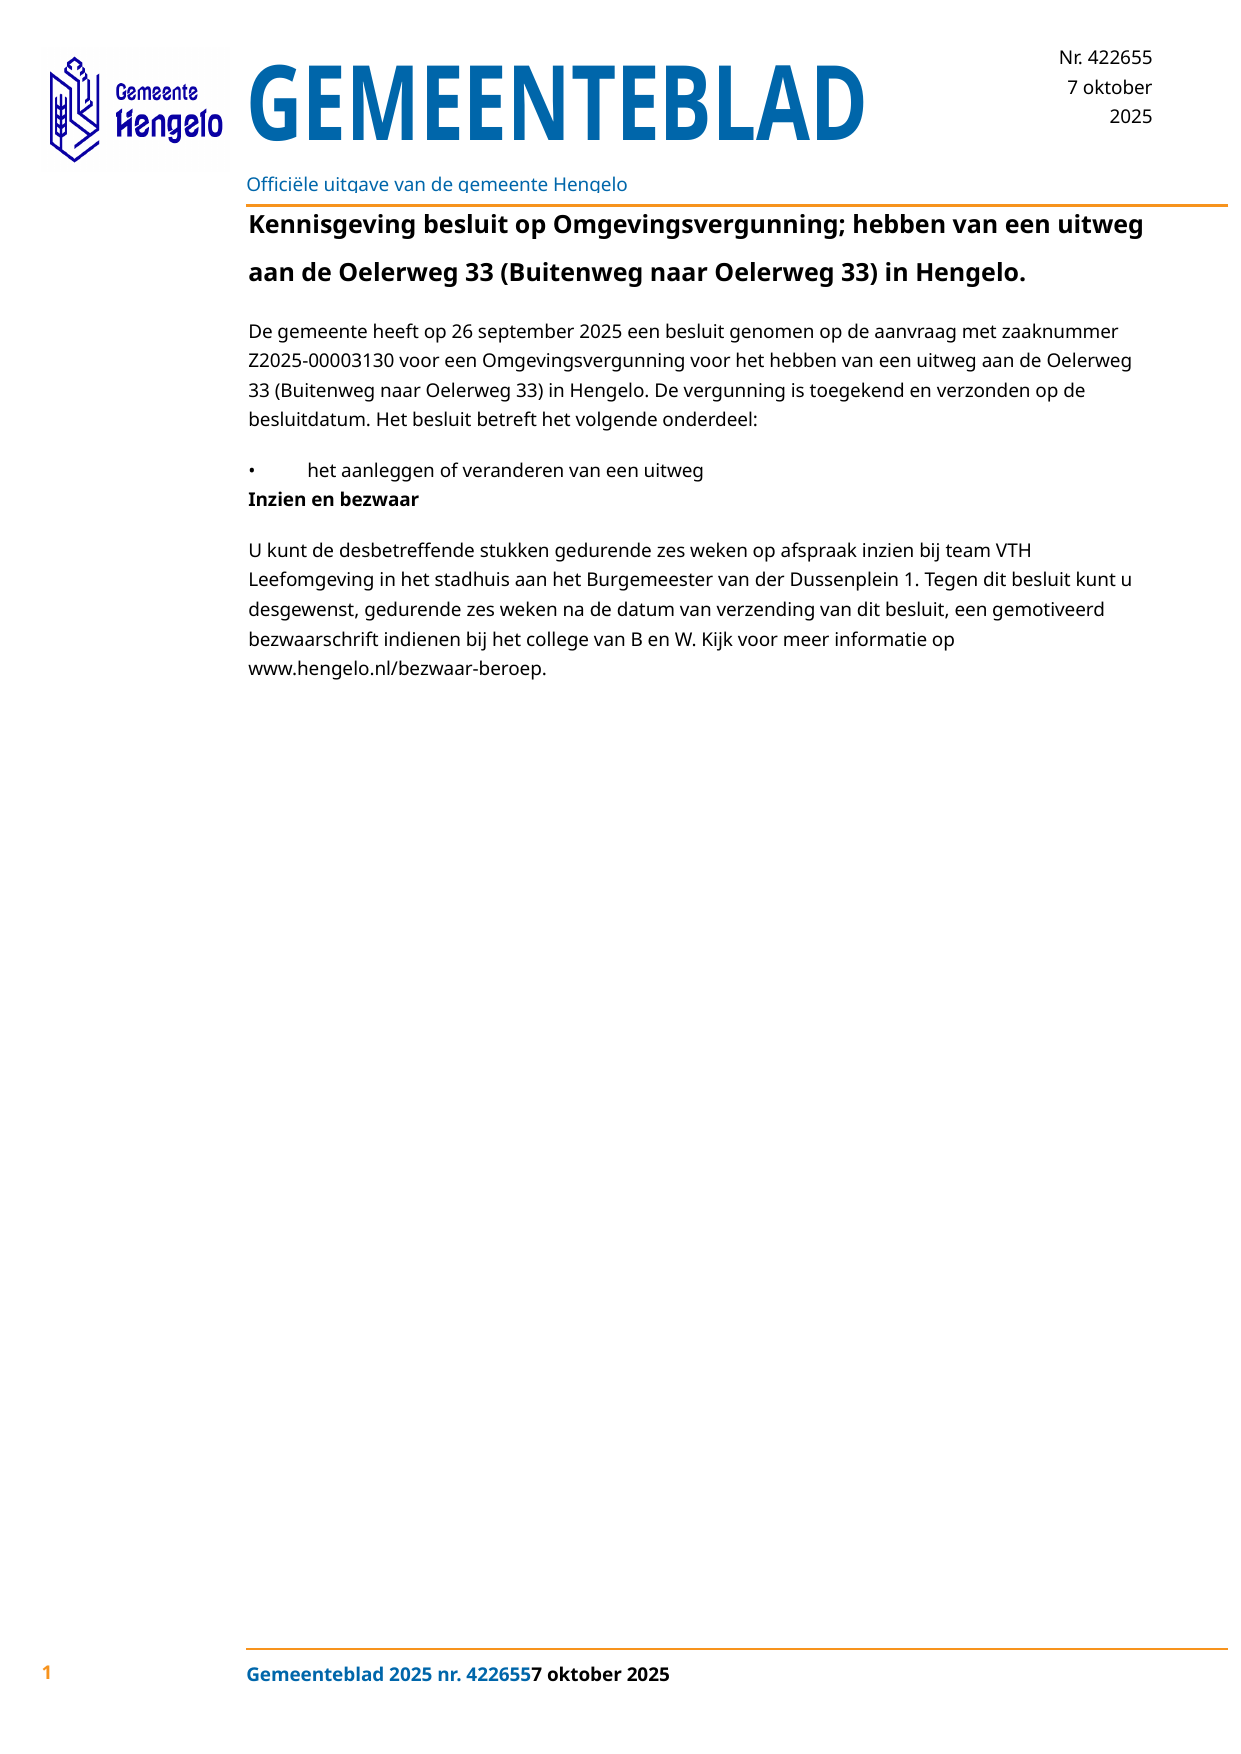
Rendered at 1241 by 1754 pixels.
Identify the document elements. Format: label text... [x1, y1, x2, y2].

list het aanleggen of veranderen van een uitweg [248, 457, 1152, 483]
text Inzien en bezwaar [248, 487, 1152, 512]
text U kunt de desbetreffende stukken gedurende zes weken op afspraak inzien bij team VTH Leefomgeving in het stadhuis aan het Burgemeester van der Dussenplein 1. Tegen dit besluit kunt u desgewenst, gedurende zes weken na de datum van verzending van dit besluit, een gemotiveerd bezwaarschrift indienen bij het college van B en W. Kijk voor meer informatie op www.hengelo.nl/bezwaar-beroep. [248, 537, 1152, 681]
text Kennisgeving besluit op Omgevingsvergunning; hebben van een uitweg aan de Oelerweg 33 (Buitenweg naar Oelerweg 33) in Hengelo. [248, 207, 1152, 288]
picture [41, 47, 231, 172]
text De gemeente heeft op 26 september 2025 een besluit genomen op de aanvraag met zaaknummer Z2025-00003130 voor een Omgevingsvergunning voor het hebben van een uitweg aan de Oelerweg 33 (Buitenweg naar Oelerweg 33) in Hengelo. De vergunning is toegekend en verzonden op de besluitdatum. Het besluit betreft het volgende onderdeel: [248, 318, 1152, 432]
